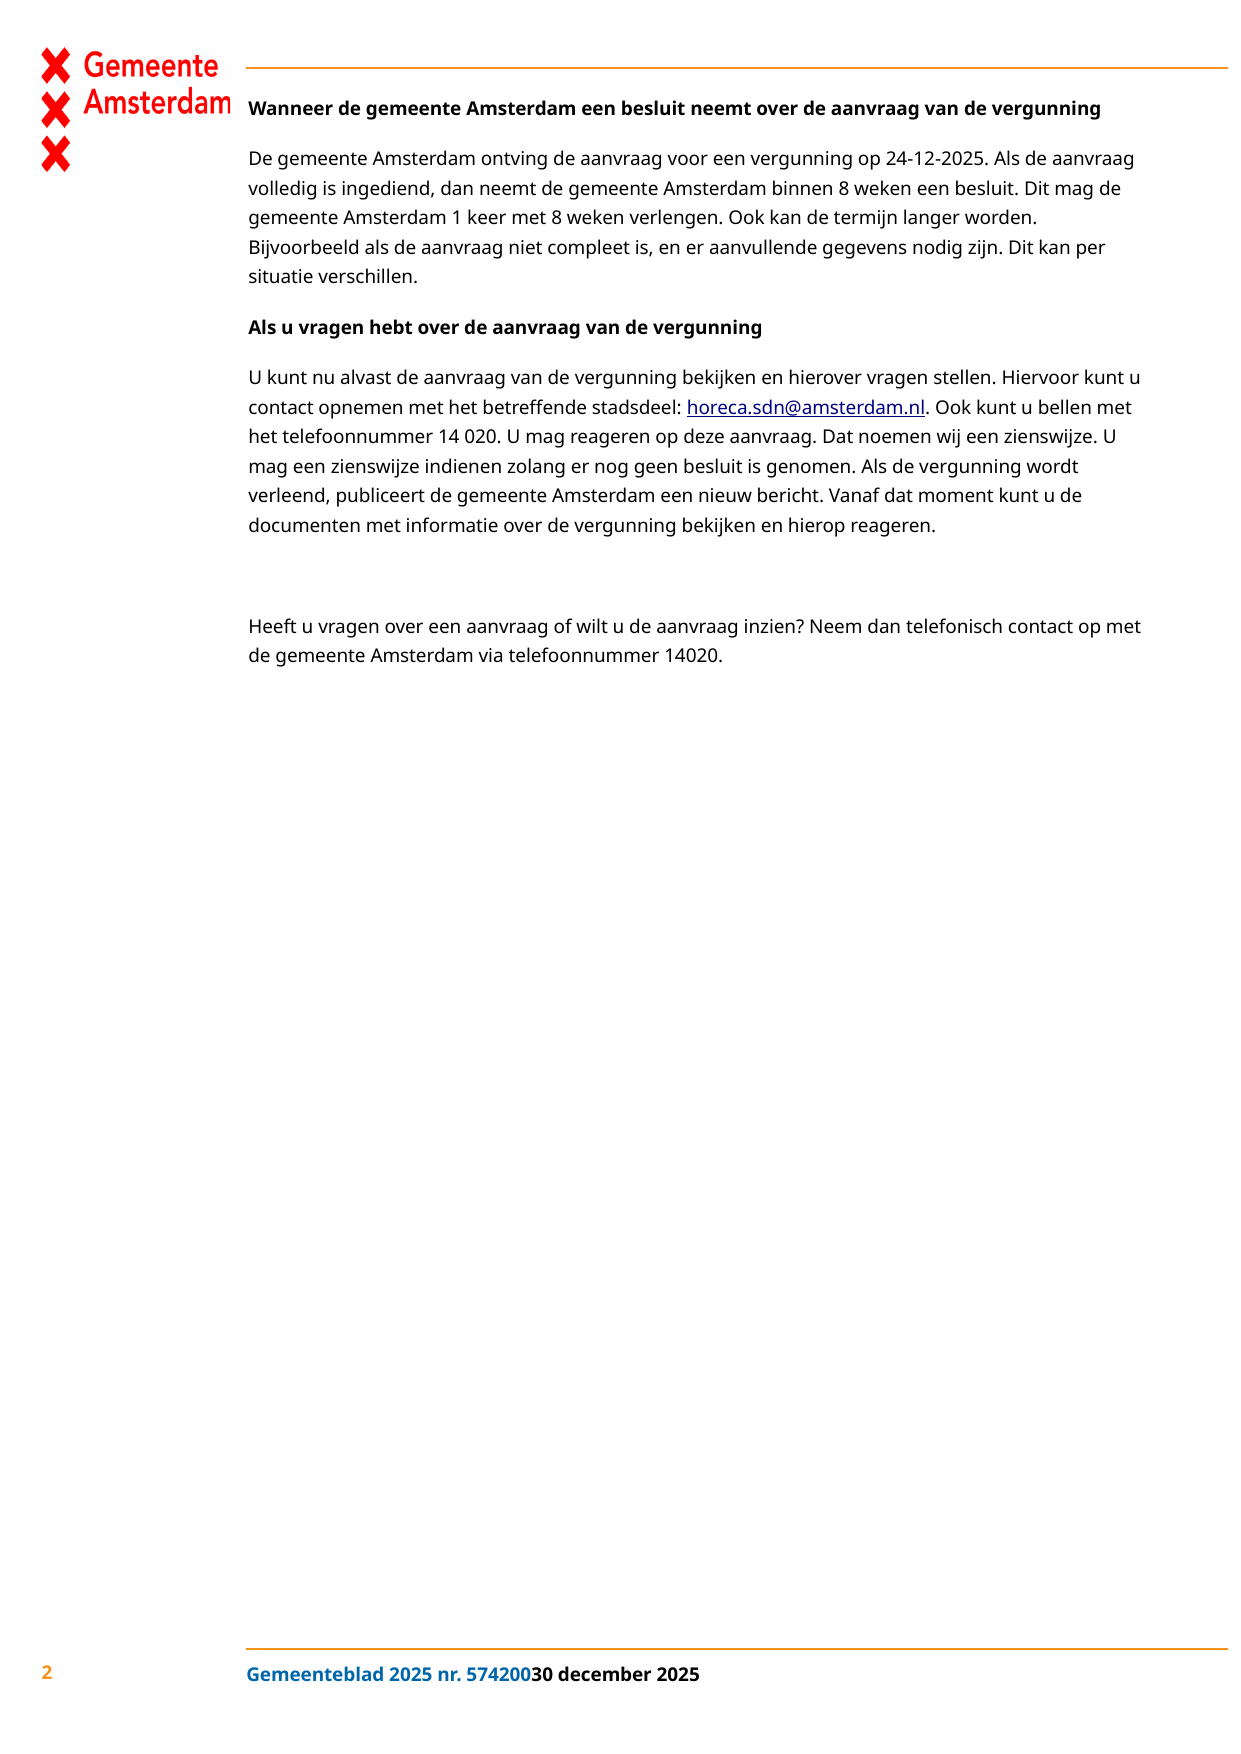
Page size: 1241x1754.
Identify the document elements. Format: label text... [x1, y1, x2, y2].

text De gemeente Amsterdam ontving de aanvraag voor een vergunning op 24-12-2025. Als de aanvraag volledig is ingediend, dan neemt de gemeente Amsterdam binnen 8 weken een besluit. Dit mag de gemeente Amsterdam 1 keer met 8 weken verlengen. Ook kan de termijn langer worden. Bijvoorbeeld als de aanvraag niet compleet is, en er aanvullende gegevens nodig zijn. Dit kan per situatie verschillen. [248, 145, 1152, 289]
picture [41, 47, 231, 172]
text Wanneer de gemeente Amsterdam een besluit neemt over de aanvraag van de vergunning [248, 95, 1152, 121]
text Als u vragen hebt over de aanvraag van de vergunning [248, 314, 1152, 340]
text U kunt nu alvast de aanvraag van de vergunning bekijken en hierover vragen stellen. Hiervoor kunt u contact opnemen met het betreffende stadsdeel: horeca.sdn@amsterdam.nl. Ook kunt u bellen met het telefoonnummer 14 020. U mag reageren op deze aanvraag. Dat noemen wij een zienswijze. U mag een zienswijze indienen zolang er nog geen besluit is genomen. Als de vergunning wordt verleend, publiceert de gemeente Amsterdam een nieuw bericht. Vanaf dat moment kunt u de documenten met informatie over de vergunning bekijken en hierop reageren. [248, 364, 1152, 538]
text Heeft u vragen over een aanvraag of wilt u de aanvraag inzien? Neem dan telefonisch contact op met de gemeente Amsterdam via telefoonnummer 14020. [248, 613, 1152, 668]
